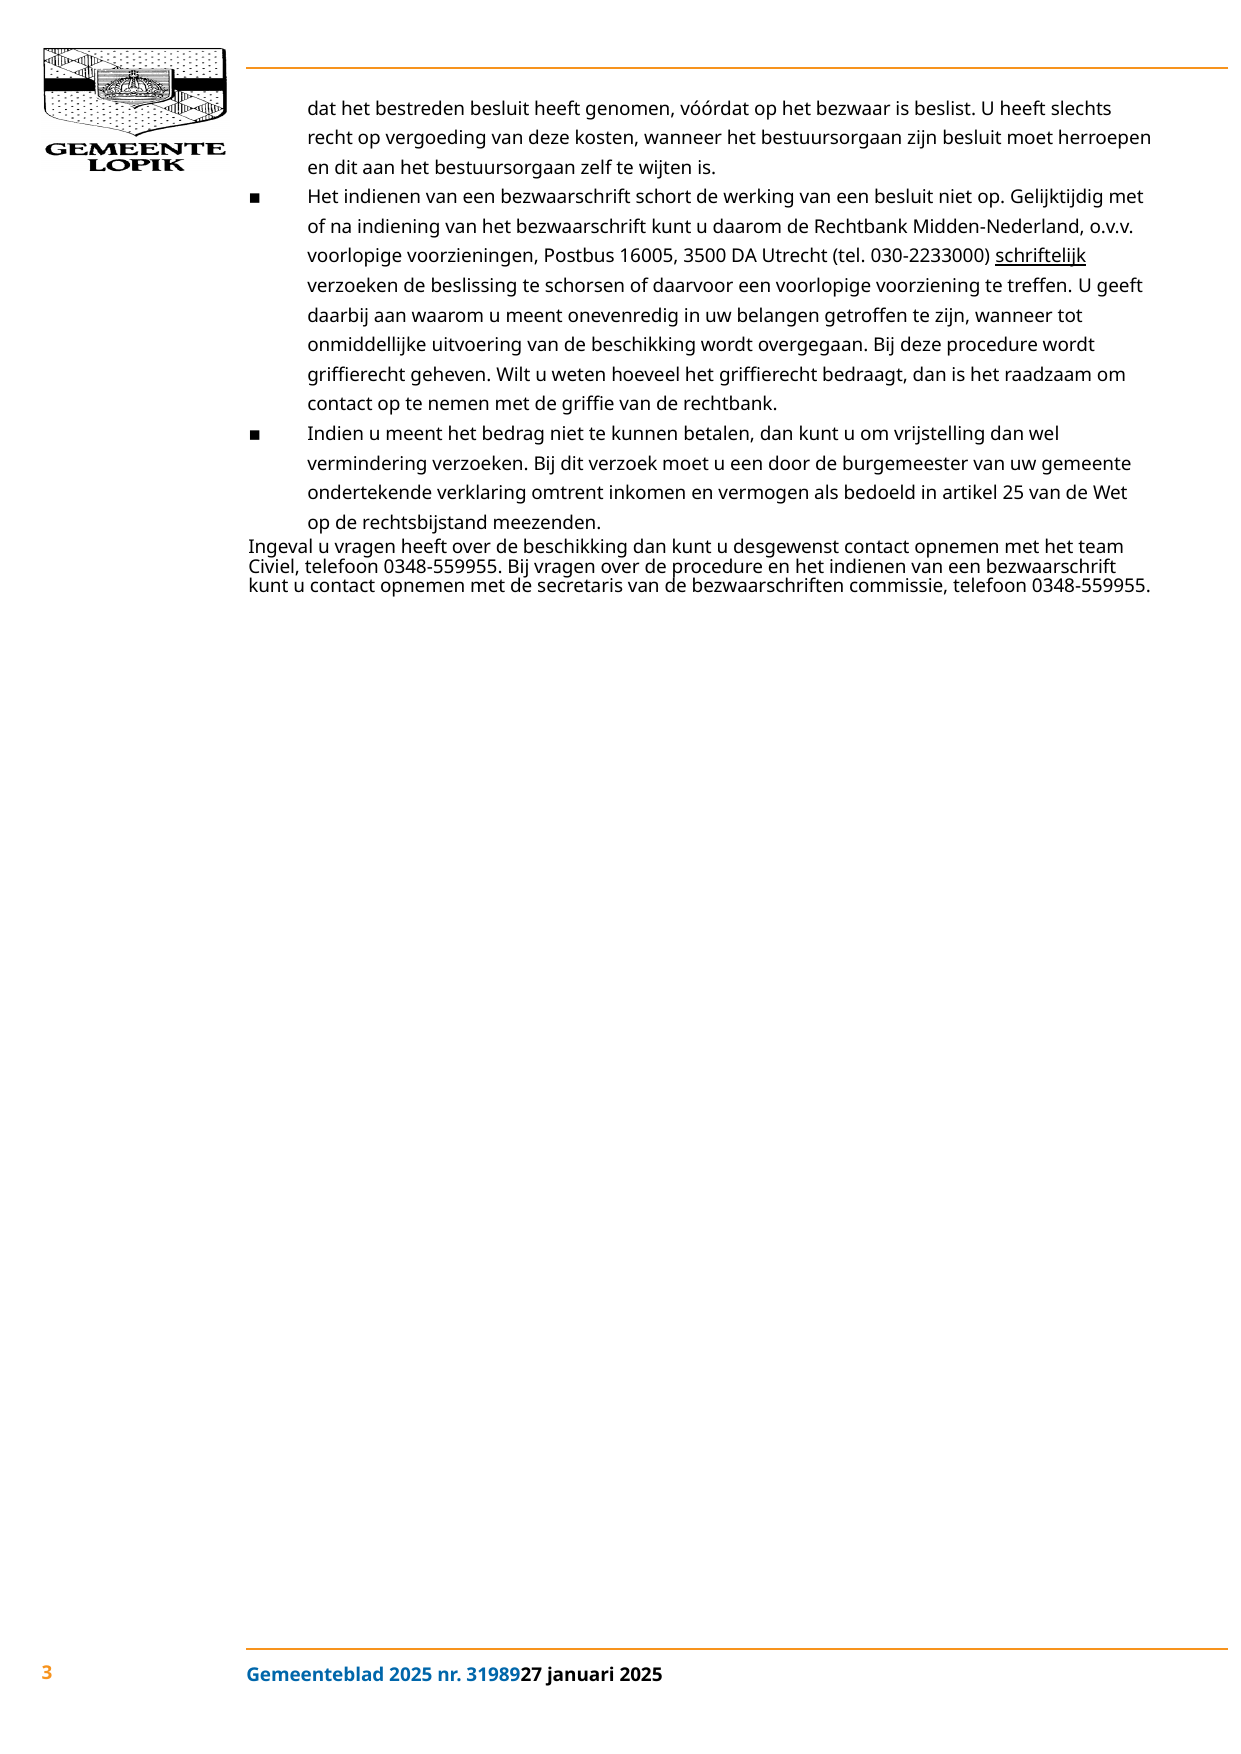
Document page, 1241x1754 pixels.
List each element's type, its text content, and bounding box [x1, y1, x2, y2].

text Ingeval u vragen heeft over de beschikking dan kunt u desgewenst contact opnemen met het team Civiel, telefoon 0348-559955. Bij vragen over de procedure en het indienen van een bezwaarschrift kunt u contact opnemen met de secretaris van de bezwaarschriften commissie, telefoon 0348-559955. [248, 538, 1152, 596]
list Indien u meent het bedrag niet te kunnen betalen, dan kunt u om vrijstelling dan wel vermindering verzoeken. Bij dit verzoek moet u een door de burgemeester van uw gemeente ondertekende verklaring omtrent inkomen en vermogen als bedoeld in artikel 25 van de Wet op de rechtsbijstand meezenden. [248, 420, 1152, 535]
list dat het bestreden besluit heeft genomen, vóórdat op het bezwaar is beslist. U heeft slechts recht op vergoeding van deze kosten, wanneer het bestuursorgaan zijn besluit moet herroepen en dit aan het bestuursorgaan zelf te wijten is. [248, 95, 1152, 180]
picture [41, 47, 231, 172]
list Het indienen van een bezwaarschrift schort de werking van een besluit niet op. Gelijktijdig met of na indiening van het bezwaarschrift kunt u daarom de Rechtbank Midden-Nederland, o.v.v. voorlopige voorzieningen, Postbus 16005, 3500 DA Utrecht (tel. 030-2233000) schriftelijk verzoeken de beslissing te schorsen of daarvoor een voorlopige voorziening te treffen. U geeft daarbij aan waarom u meent onevenredig in uw belangen getroffen te zijn, wanneer tot onmiddellijke uitvoering van de beschikking wordt overgegaan. Bij deze procedure wordt griffierecht geheven. Wilt u weten hoeveel het griffierecht bedraagt, dan is het raadzaam om contact op te nemen met de griffie van de rechtbank. [248, 183, 1152, 416]
